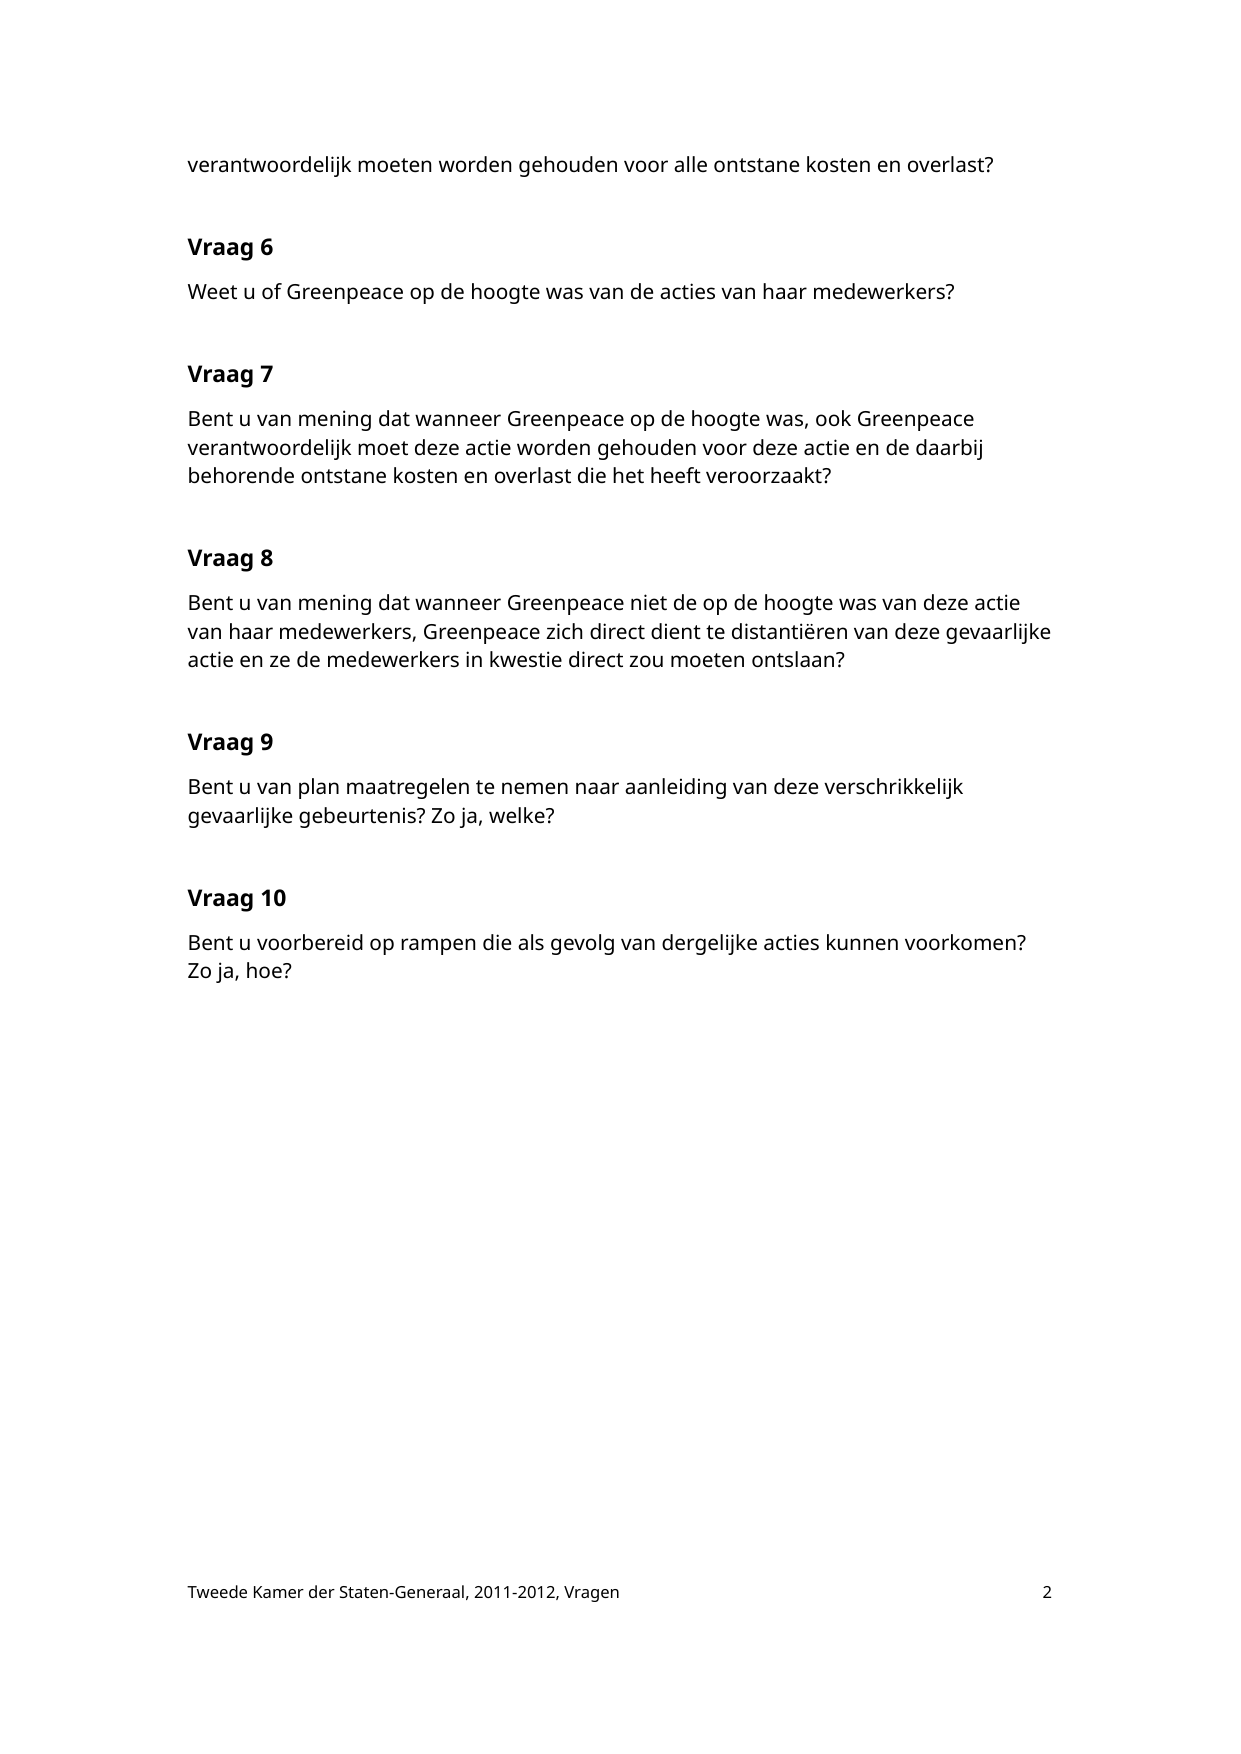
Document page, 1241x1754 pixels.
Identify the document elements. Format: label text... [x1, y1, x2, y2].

text Bent u voorbereid op rampen die als gevolg van dergelijke acties kunnen voorkomen? Zo ja, hoe? [187, 928, 1053, 985]
subtitle Vraag 10 [187, 882, 1053, 913]
text Bent u van mening dat wanneer Greenpeace op de hoogte was, ook Greenpeace verantwoordelijk moet deze actie worden gehouden voor deze actie en de daarbij behorende ontstane kosten en overlast die het heeft veroorzaakt? [187, 404, 1053, 490]
subtitle Vraag 6 [187, 231, 1053, 262]
text Weet u of Greenpeace op de hoogte was van de acties van haar medewerkers? [187, 277, 1053, 306]
text Bent u van plan maatregelen te nemen naar aanleiding van deze verschrikkelijk gevaarlijke gebeurtenis? Zo ja, welke? [187, 772, 1053, 829]
subtitle Vraag 8 [187, 542, 1053, 573]
subtitle Vraag 7 [187, 358, 1053, 389]
text verantwoordelijk moeten worden gehouden voor alle ontstane kosten en overlast? [187, 150, 1053, 178]
subtitle Vraag 9 [187, 726, 1053, 757]
text Bent u van mening dat wanneer Greenpeace niet de op de hoogte was van deze actie van haar medewerkers, Greenpeace zich direct dient te distantiëren van deze gevaarlijke actie en ze de medewerkers in kwestie direct zou moeten ontslaan? [187, 588, 1053, 674]
